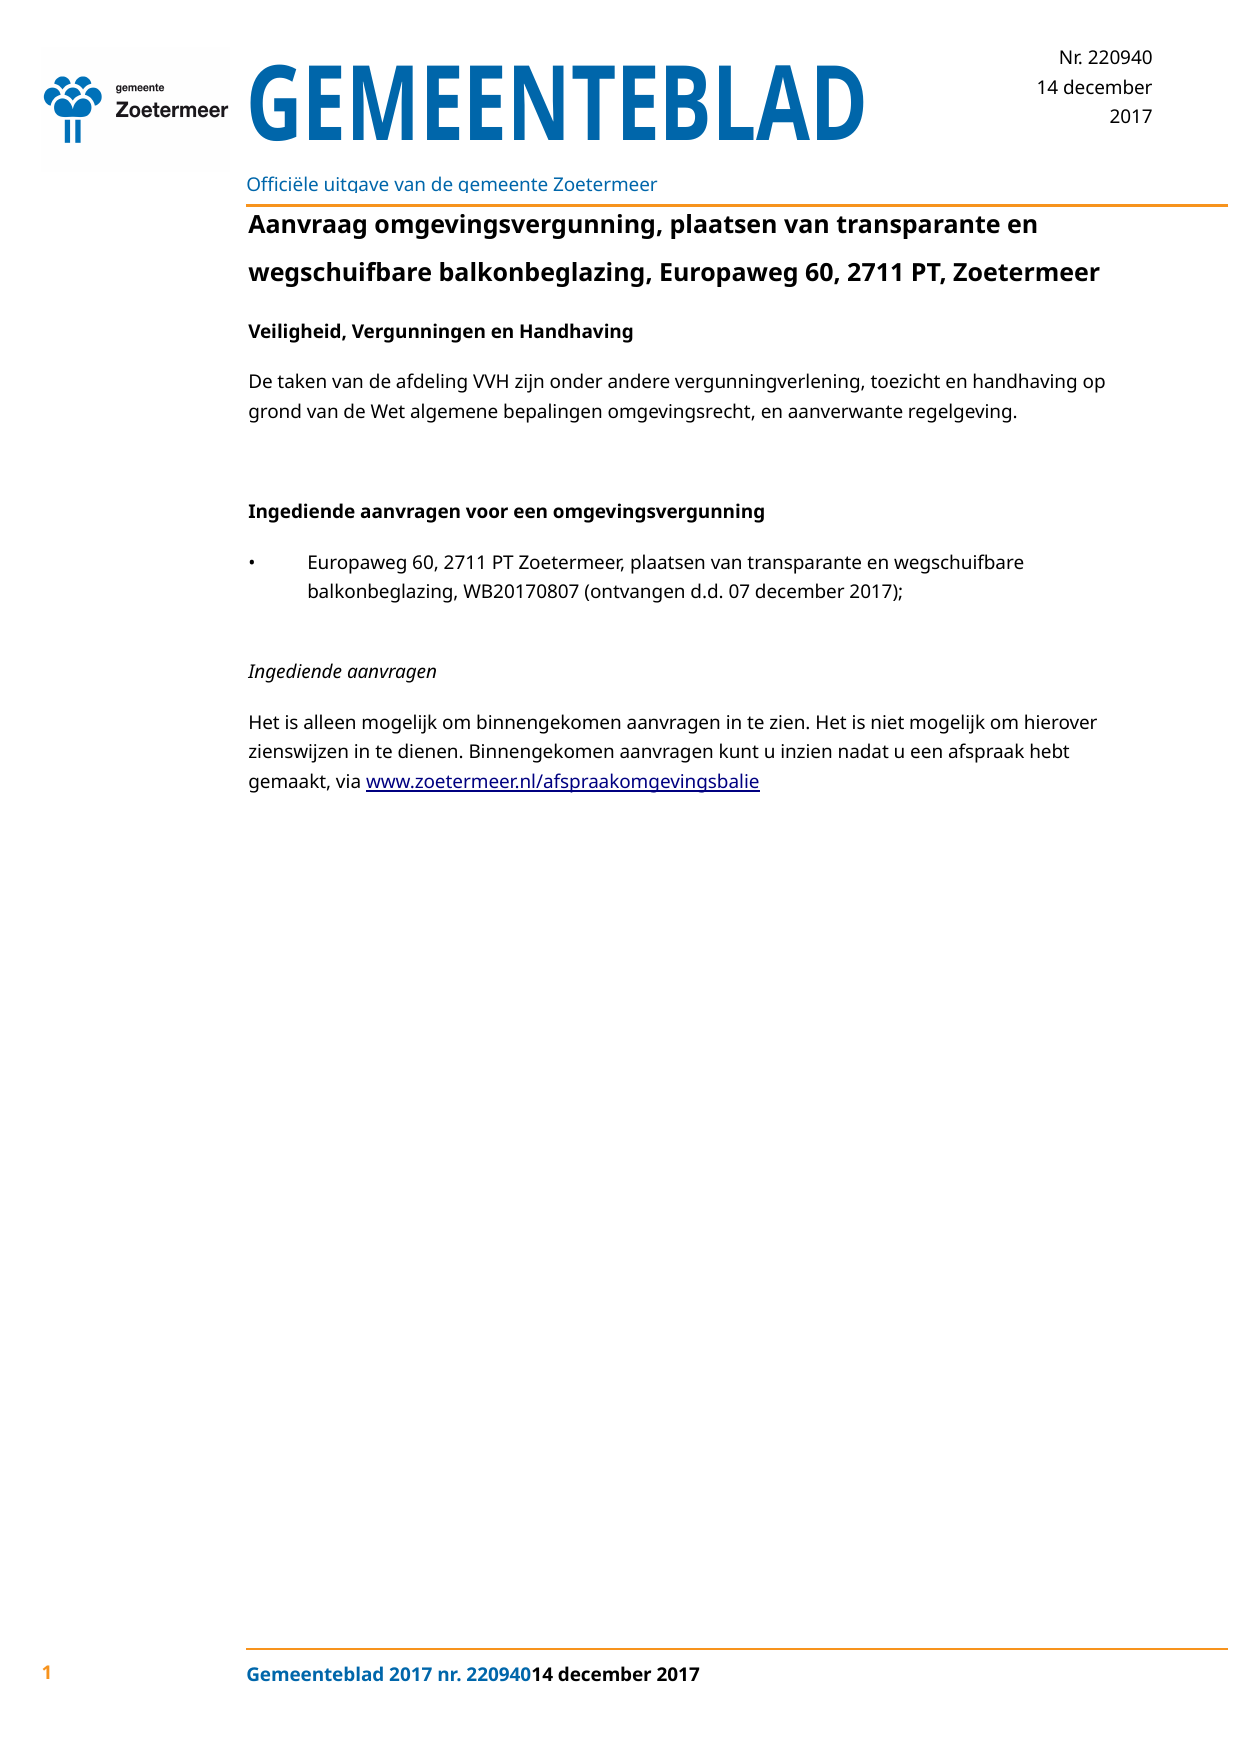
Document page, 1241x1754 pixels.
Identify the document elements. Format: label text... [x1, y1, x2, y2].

picture [41, 47, 231, 172]
text Het is alleen mogelijk om binnengekomen aanvragen in te zien. Het is niet mogelijk om hierover zienswijzen in te dienen. Binnengekomen aanvragen kunt u inzien nadat u een afspraak hebt gemaakt, via www.zoetermeer.nl/afspraakomgevingsbalie [248, 709, 1152, 794]
text Aanvraag omgevingsvergunning, plaatsen van transparante en wegschuifbare balkonbeglazing, Europaweg 60, 2711 PT, Zoetermeer [248, 207, 1152, 288]
text Ingediende aanvragen [248, 659, 1152, 684]
text Veiligheid, Vergunningen en Handhaving [248, 318, 1152, 344]
text De taken van de afdeling VVH zijn onder andere vergunningverlening, toezicht en handhaving op grond van de Wet algemene bepalingen omgevingsrecht, en aanverwante regelgeving. [248, 368, 1152, 424]
list Europaweg 60, 2711 PT Zoetermeer, plaatsen van transparante en wegschuifbare balkonbeglazing, WB20170807 (ontvangen d.d. 07 december 2017); [248, 549, 1152, 604]
text Ingediende aanvragen voor een omgevingsvergunning [248, 499, 1152, 524]
